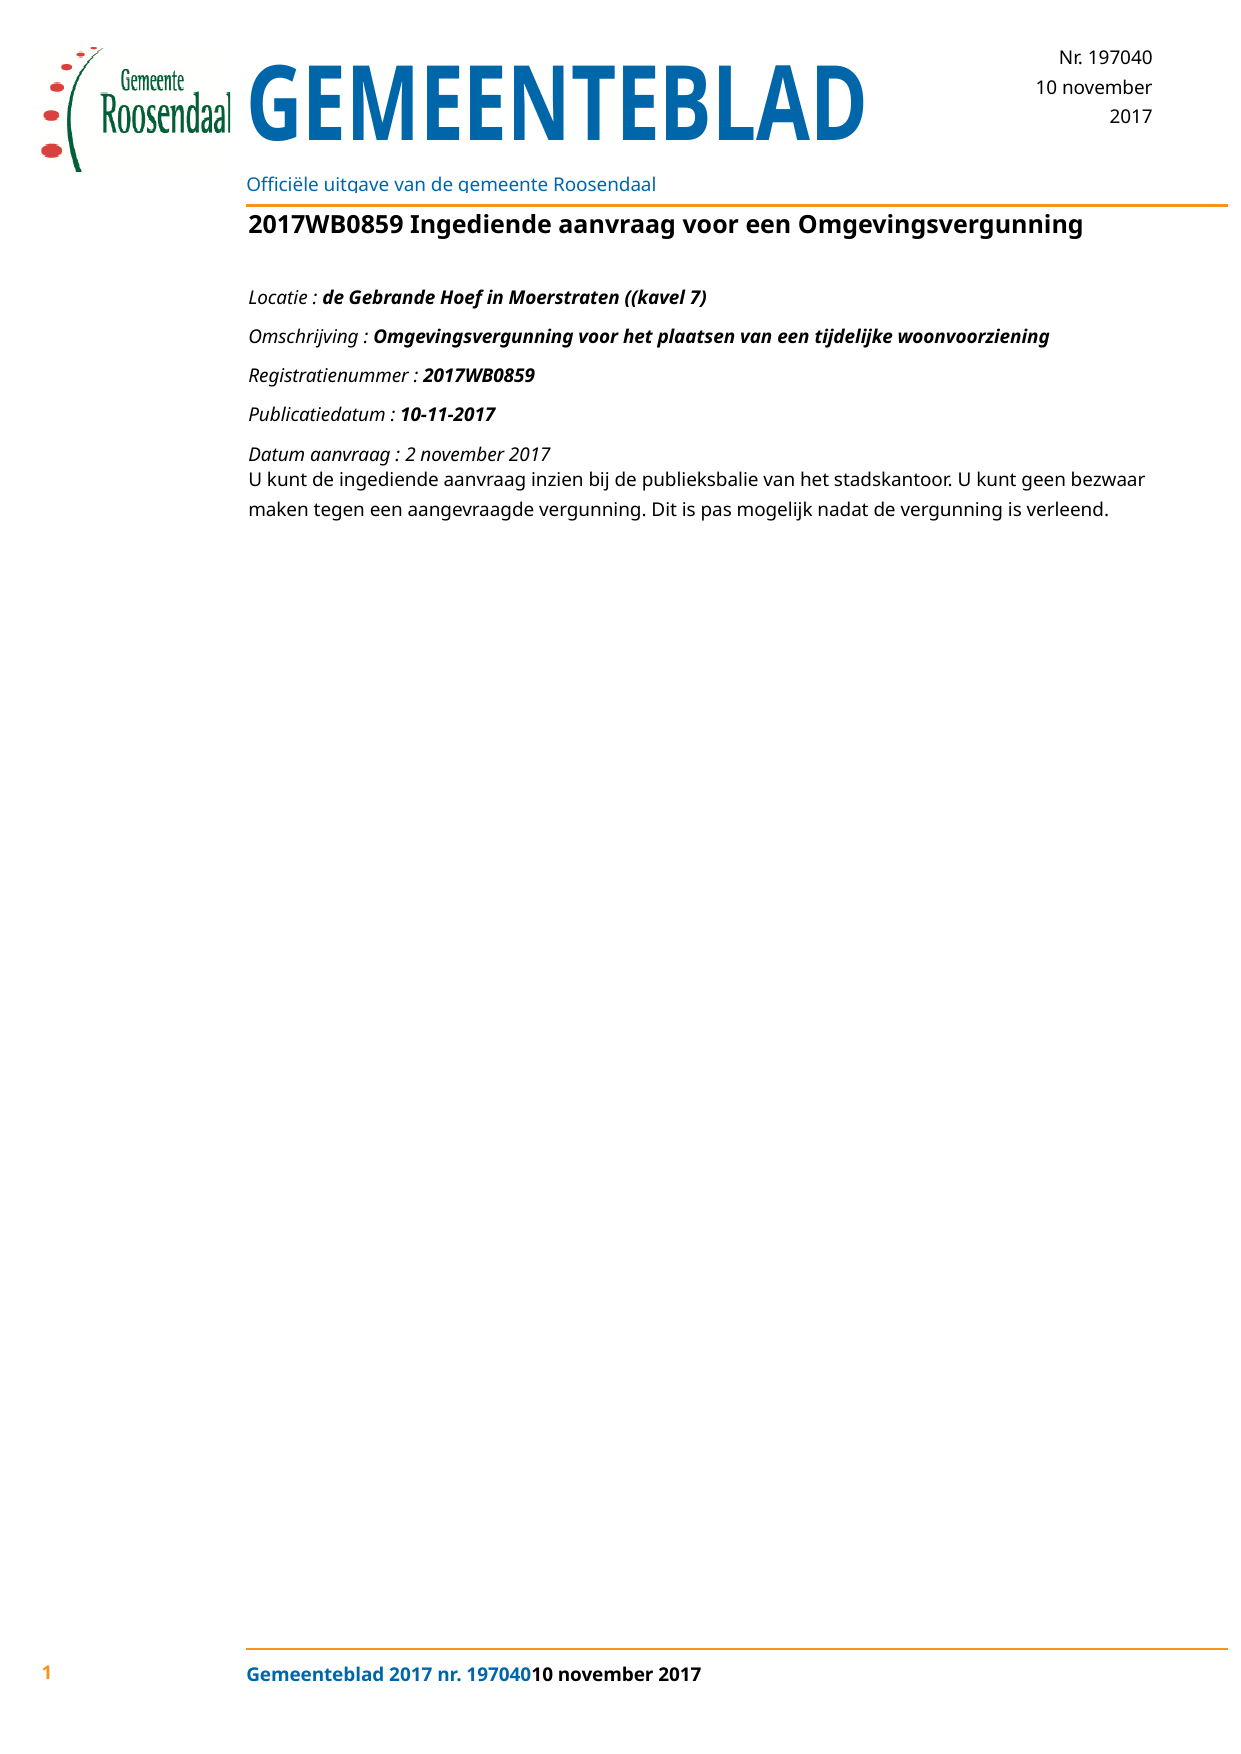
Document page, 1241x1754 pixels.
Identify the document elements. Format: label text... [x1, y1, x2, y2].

text Registratienummer : 2017WB0859 [248, 362, 1152, 388]
text Omschrijving : Omgevingsvergunning voor het plaatsen van een tijdelijke woonvoorziening [248, 323, 1152, 349]
text Locatie : de Gebrande Hoef in Moerstraten ((kavel 7) [248, 284, 1152, 309]
text Publicatiedatum : 10-11-2017 [248, 402, 1152, 427]
text 2017WB0859 Ingediende aanvraag voor een Omgevingsvergunning [248, 207, 1152, 241]
text U kunt de ingediende aanvraag inzien bij de publieksbalie van het stadskantoor. U kunt geen bezwaar maken tegen een aangevraagde vergunning. Dit is pas mogelijk nadat de vergunning is verleend. [248, 467, 1152, 522]
picture [41, 47, 231, 172]
text Datum aanvraag : 2 november 2017 [248, 441, 1152, 467]
